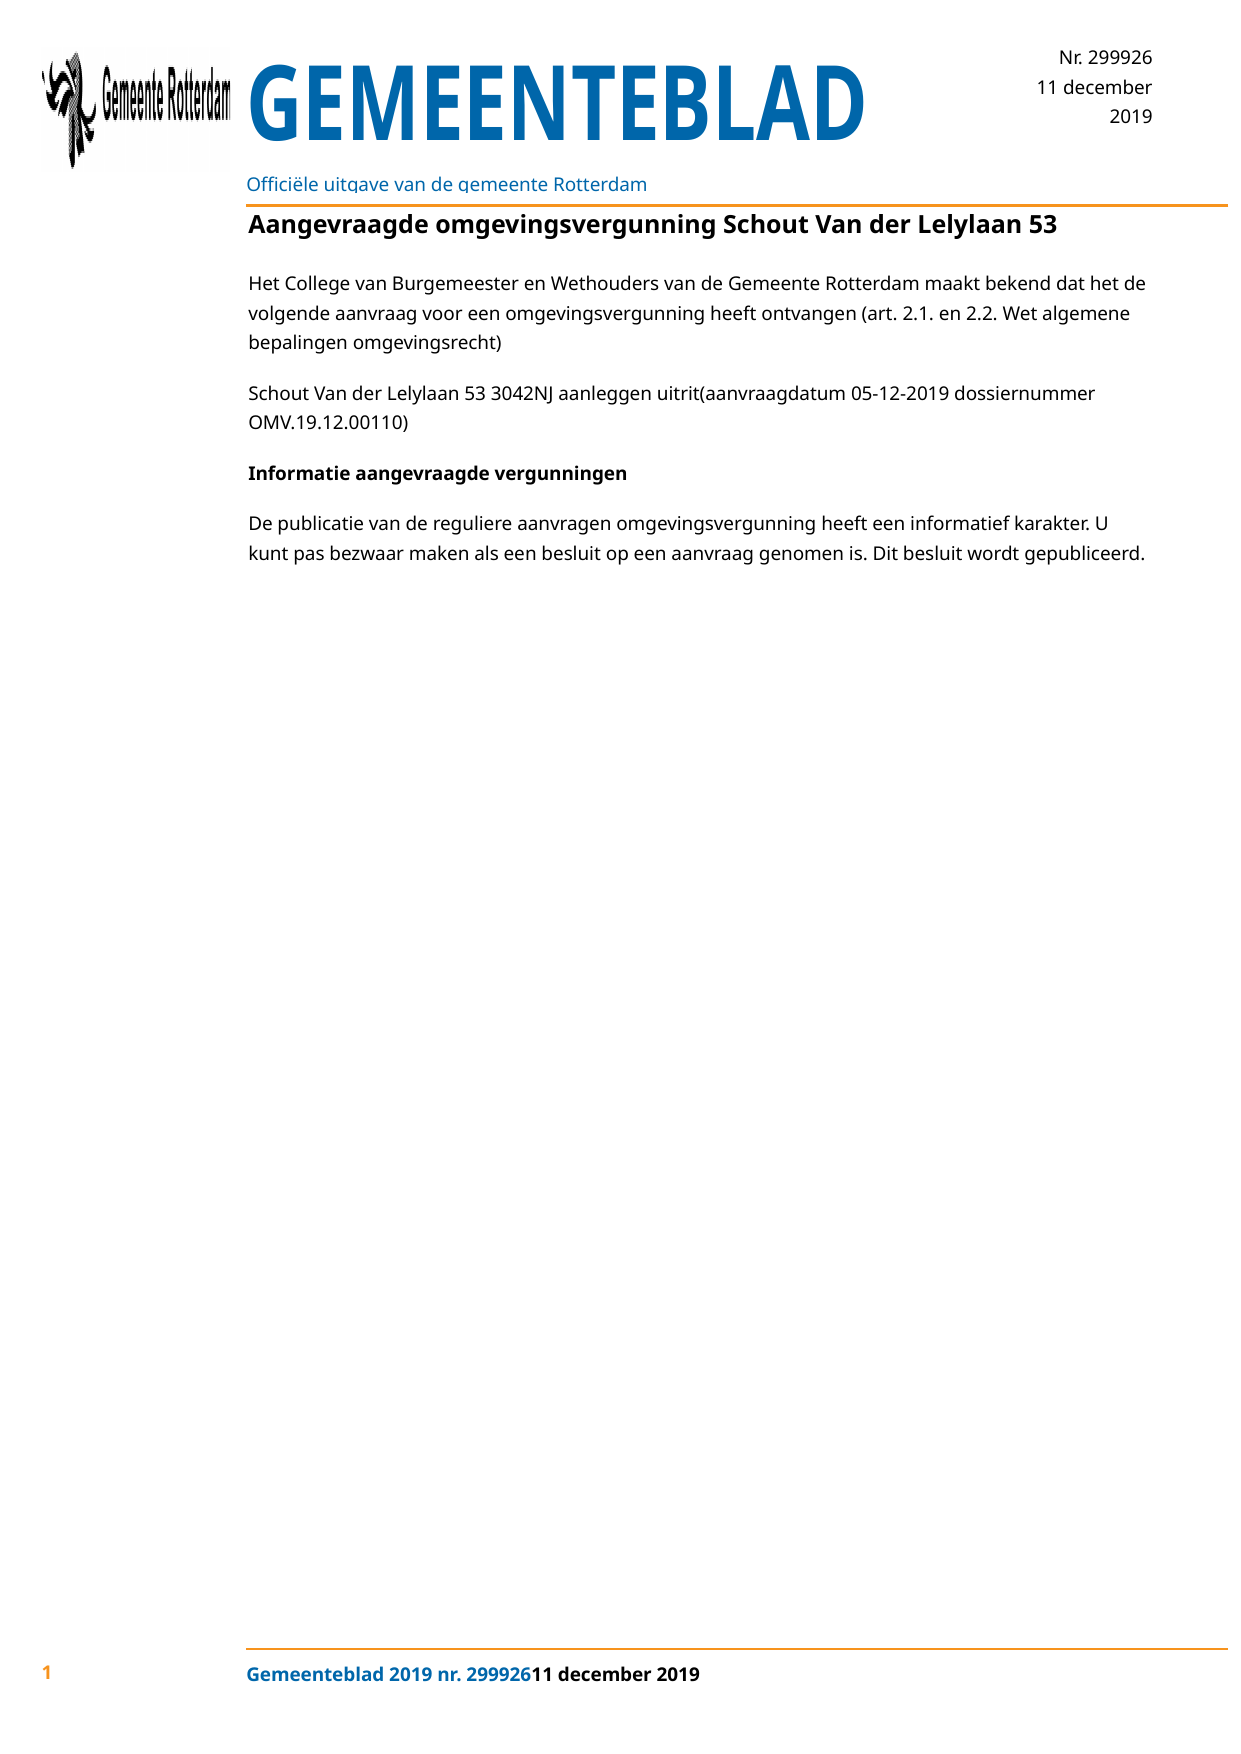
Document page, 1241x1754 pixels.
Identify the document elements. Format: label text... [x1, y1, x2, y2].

text Informatie aangevraagde vergunningen [248, 460, 1152, 486]
text Aangevraagde omgevingsvergunning Schout Van der Lelylaan 53 [248, 207, 1152, 241]
picture [41, 47, 231, 172]
text Het College van Burgemeester en Wethouders van de Gemeente Rotterdam maakt bekend dat het de volgende aanvraag voor een omgevingsvergunning heeft ontvangen (art. 2.1. en 2.2. Wet algemene bepalingen omgevingsrecht) [248, 270, 1152, 355]
text Schout Van der Lelylaan 53 3042NJ aanleggen uitrit(aanvraagdatum 05-12-2019 dossiernummer OMV.19.12.00110) [248, 380, 1152, 435]
text De publicatie van de reguliere aanvragen omgevingsvergunning heeft een informatief karakter. U kunt pas bezwaar maken als een besluit op een aanvraag genomen is. Dit besluit wordt gepubliceerd. [248, 510, 1152, 566]
